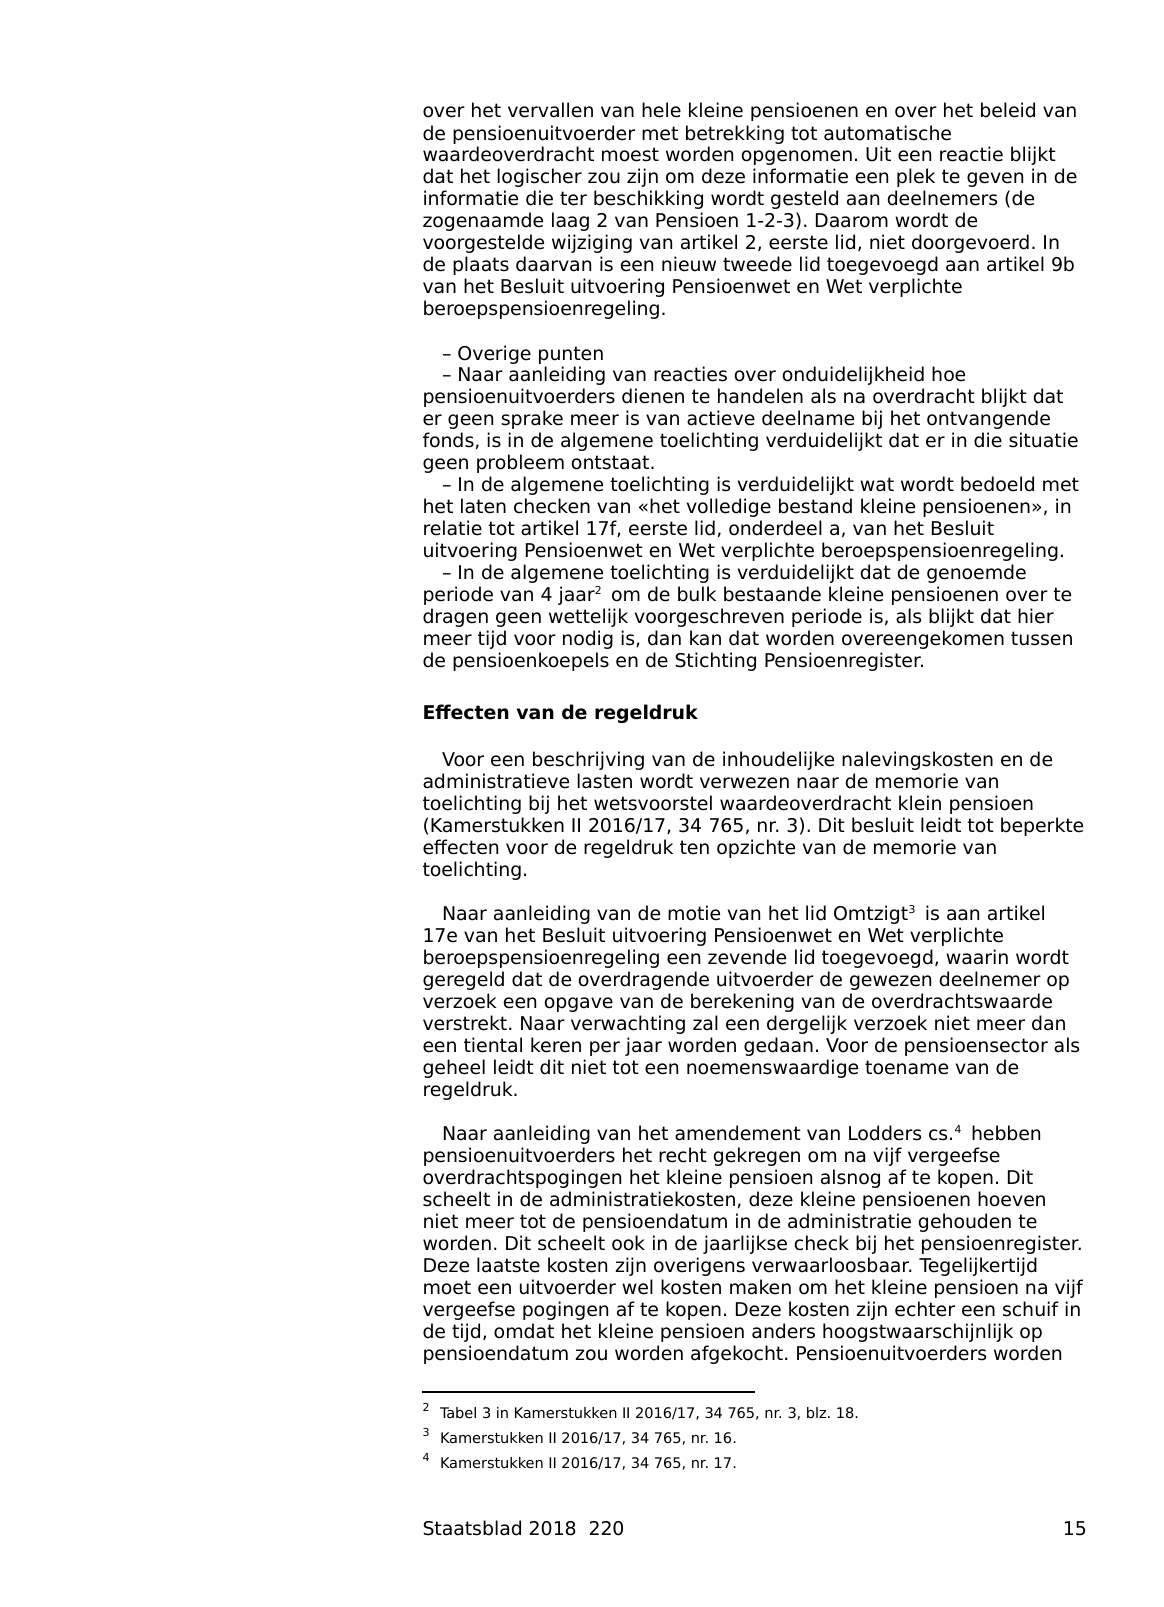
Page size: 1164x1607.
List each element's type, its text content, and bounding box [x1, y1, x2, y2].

text – Overige punten [422, 342, 1087, 364]
text Naar aanleiding van het amendement van Lodders cs. hebben pensioenuitvoerders het recht gekregen om na vijf vergeefse overdrachtspogingen het kleine pensioen alsnog af te kopen. Dit scheelt in de administratiekosten, deze kleine pensioenen hoeven niet meer tot de pensioendatum in de administratie gehouden te worden. Dit scheelt ook in de jaarlijkse check bij het pensioenregister. Deze laatste kosten zijn overigens verwaarloosbaar. Tegelijkertijd moet een uitvoerder wel kosten maken om het kleine pensioen na vijf vergeefse pogingen af te kopen. Deze kosten zijn echter een schuif in de tijd, omdat het kleine pensioen anders hoogstwaarschijnlijk op pensioendatum zou worden afgekocht. Pensioenuitvoerders worden [422, 1123, 1087, 1365]
text Tabel 3 in Kamerstukken II 2016/17, 34 765, nr. 3, blz. 18. [422, 1401, 1087, 1423]
text Voor een beschrijving van de inhoudelijke nalevingskosten en de administratieve lasten wordt verwezen naar de memorie van toelichting bij het wetsvoorstel waardeoverdracht klein pensioen (Kamerstukken II 2016/17, 34 765, nr. 3). Dit besluit leidt tot beperkte effecten voor de regeldruk ten opzichte van de memorie van toelichting. [422, 749, 1087, 881]
text over het vervallen van hele kleine pensioenen en over het beleid van de pensioenuitvoerder met betrekking tot automatische waardeoverdracht moest worden opgenomen. Uit een reactie blijkt dat het logischer zou zijn om deze informatie een plek te geven in de informatie die ter beschikking wordt gesteld aan deelnemers (de zogenaamde laag 2 van Pensioen 1-2-3). Daarom wordt de voorgestelde wijziging van artikel 2, eerste lid, niet doorgevoerd. In de plaats daarvan is een nieuw tweede lid toegevoegd aan artikel 9b van het Besluit uitvoering Pensioenwet en Wet verplichte beroepspensioenregeling. [422, 100, 1087, 320]
subtitle Effecten van de regeldruk [422, 702, 1087, 724]
text Naar aanleiding van de motie van het lid Omtzigt is aan artikel 17e van het Besluit uitvoering Pensioenwet en Wet verplichte beroepspensioenregeling een zevende lid toegevoegd, waarin wordt geregeld dat de overdragende uitvoerder de gewezen deelnemer op verzoek een opgave van de berekening van de overdrachtswaarde verstrekt. Naar verwachting zal een dergelijk verzoek niet meer dan een tiental keren per jaar worden gedaan. Voor de pensioensector als geheel leidt dit niet tot een noemenswaardige toename van de regeldruk. [422, 903, 1087, 1101]
text Kamerstukken II 2016/17, 34 765, nr. 17. [422, 1451, 1087, 1473]
text – In de algemene toelichting is verduidelijkt wat wordt bedoeld met het laten checken van «het volledige bestand kleine pensioenen», in relatie tot artikel 17f, eerste lid, onderdeel a, van het Besluit uitvoering Pensioenwet en Wet verplichte beroepspensioenregeling. [422, 474, 1087, 562]
text – Naar aanleiding van reacties over onduidelijkheid hoe pensioenuitvoerders dienen te handelen als na overdracht blijkt dat er geen sprake meer is van actieve deelname bij het ontvangende fonds, is in de algemene toelichting verduidelijkt dat er in die situatie geen probleem ontstaat. [422, 364, 1087, 474]
text Kamerstukken II 2016/17, 34 765, nr. 16. [422, 1426, 1087, 1448]
text – In de algemene toelichting is verduidelijkt dat de genoemde periode van 4 jaar om de bulk bestaande kleine pensioenen over te dragen geen wettelijk voorgeschreven periode is, als blijkt dat hier meer tijd voor nodig is, dan kan dat worden overeengekomen tussen de pensioenkoepels en de Stichting Pensioenregister. [422, 562, 1087, 672]
